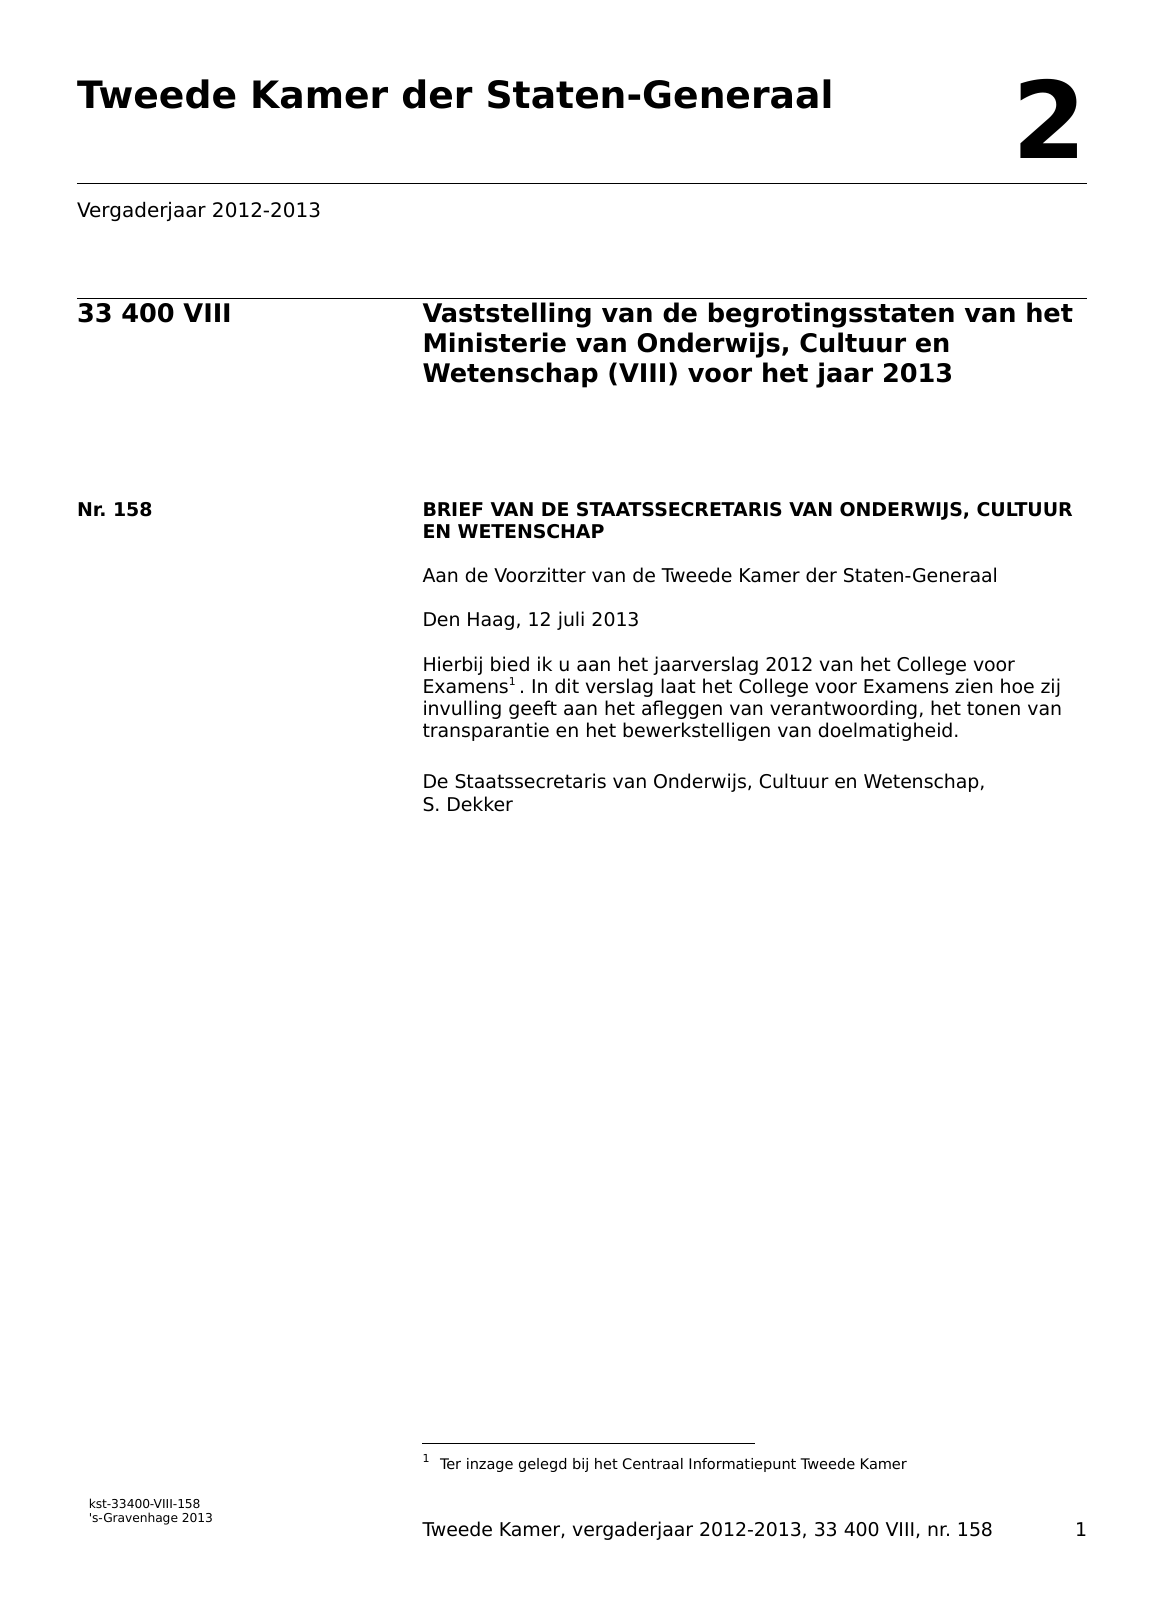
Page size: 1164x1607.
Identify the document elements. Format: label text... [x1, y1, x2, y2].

text 's-Gravenhage 2013 [88, 1511, 323, 1525]
text Den Haag, 12 juli 2013 [422, 609, 1087, 631]
text kst-33400-VIII-158 [88, 1497, 323, 1511]
subtitle Nr. 158 BRIEF VAN DE STAATSSECRETARIS VAN ONDERWIJS, CULTUUR EN WETENSCHAP [77, 499, 1087, 543]
table_header Tweede Kamer der Staten-Generaal [77, 59, 886, 183]
subtitle 33 400 VIII Vaststelling van de begrotingsstaten van het Ministerie van Onderwijs, Cultuur en Wetenschap (VIII) voor het jaar 2013 [77, 299, 1087, 388]
text Ter inzage gelegd bij het Centraal Informatiepunt Tweede Kamer [422, 1452, 1087, 1474]
text De Staatssecretaris van Onderwijs, Cultuur en Wetenschap, S. Dekker [422, 771, 1087, 815]
text Aan de Voorzitter van de Tweede Kamer der Staten-Generaal [422, 565, 1087, 587]
table_header 2 [886, 59, 1087, 183]
text Hierbij bied ik u aan het jaarverslag 2012 van het College voor Examens. In dit verslag laat het College voor Examens zien hoe zij invulling geeft aan het afleggen van verantwoording, het tonen van transparantie en het bewerkstelligen van doelmatigheid. [422, 653, 1087, 741]
table_cell Vergaderjaar 2012-2013 [77, 184, 1087, 298]
